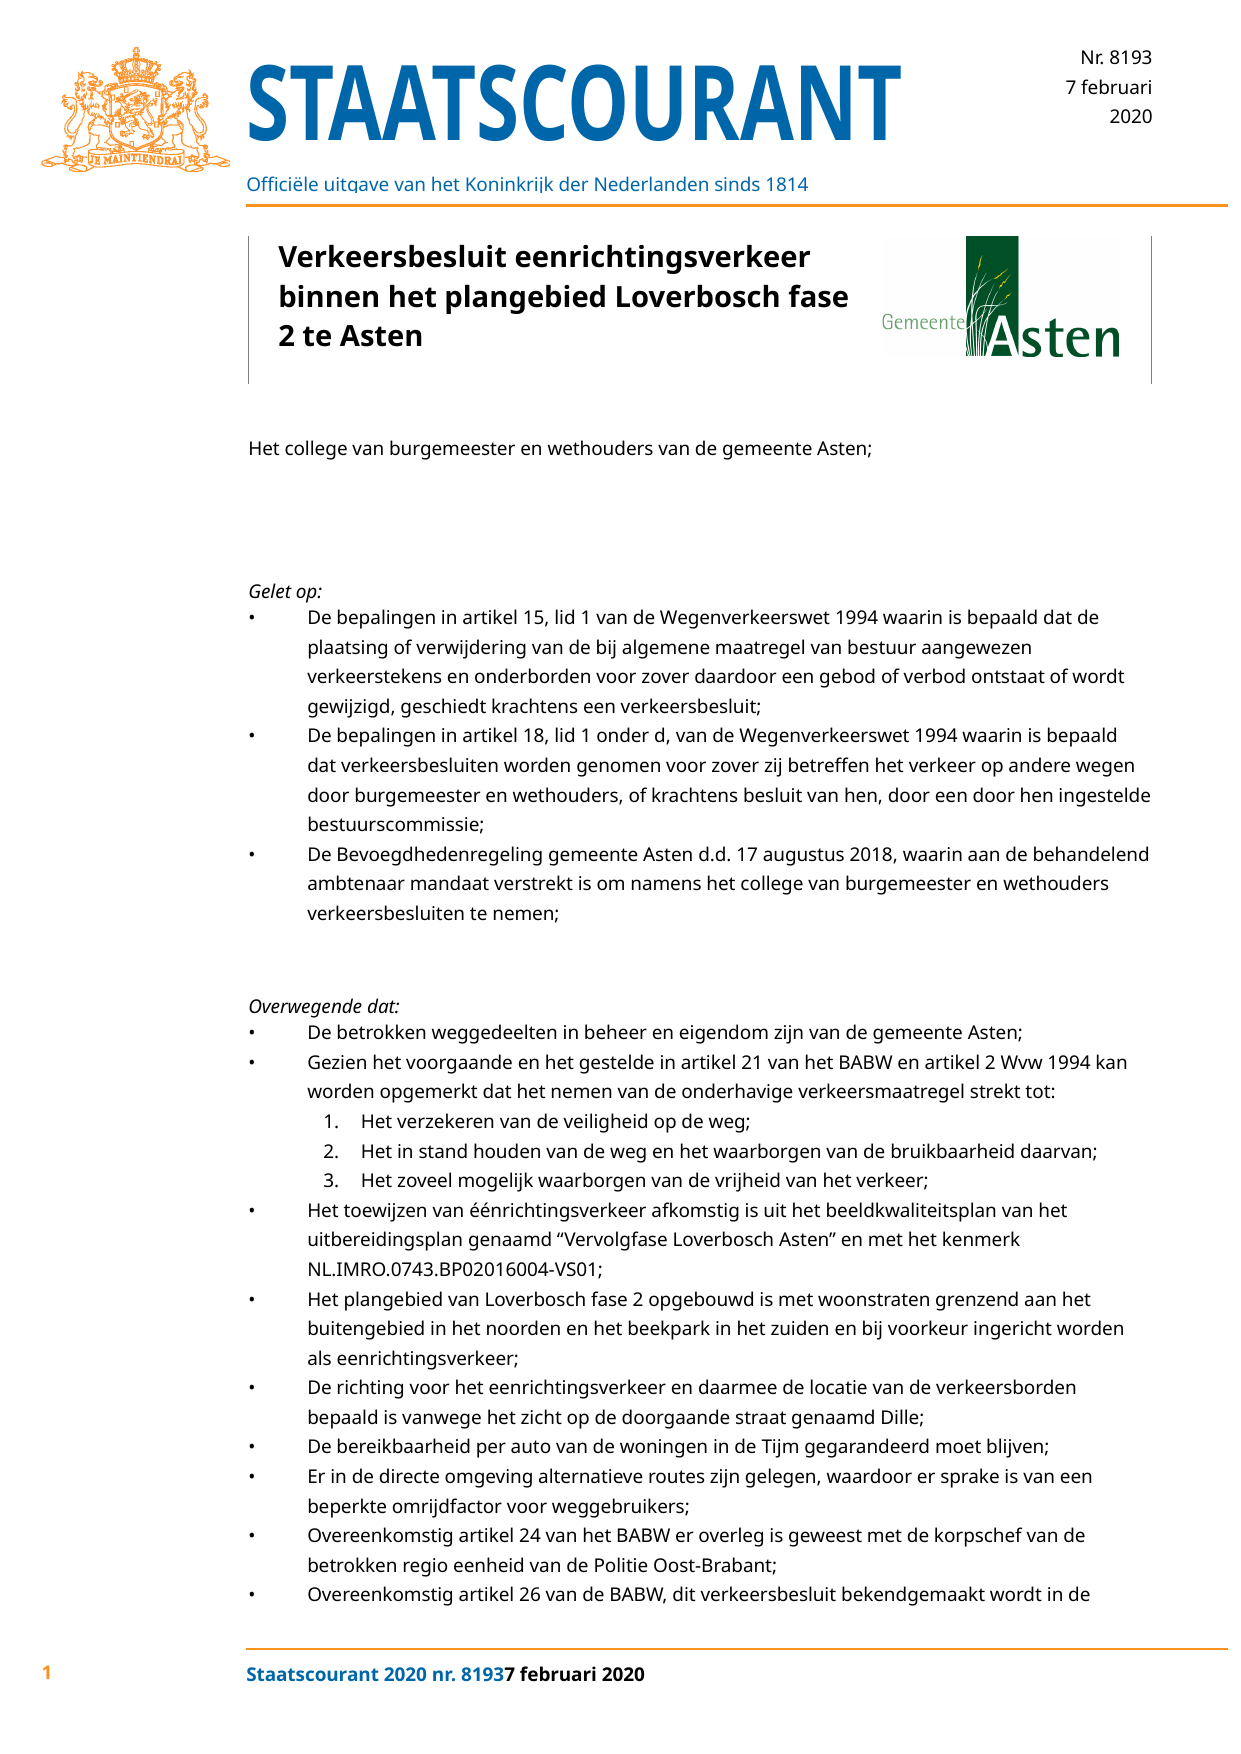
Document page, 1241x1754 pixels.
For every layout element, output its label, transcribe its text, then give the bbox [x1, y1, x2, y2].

text Gelet op: [248, 579, 1152, 604]
picture [882, 236, 1119, 357]
list Het toewijzen van éénrichtingsverkeer afkomstig is uit het beeldkwaliteitsplan van het uitbereidingsplan genaamd “Vervolgfase Loverbosch Asten” en met het kenmerk NL.IMRO.0743.BP02016004-VS01; [248, 1197, 1152, 1282]
list De Bevoegdhedenregeling gemeente Asten d.d. 17 augustus 2018, waarin aan de behandelend ambtenaar mandaat verstrekt is om namens het college van burgemeester en wethouders verkeersbesluiten te nemen; [248, 841, 1152, 926]
list Het verzekeren van de veiligheid op de weg; [323, 1108, 1152, 1134]
picture [41, 47, 231, 172]
list Overeenkomstig artikel 26 van de BABW, dit verkeersbesluit bekendgemaakt wordt in de [248, 1582, 1152, 1607]
list Het plangebied van Loverbosch fase 2 opgebouwd is met woonstraten grenzend aan het buitengebied in het noorden en het beekpark in het zuiden en bij voorkeur ingericht worden als eenrichtingsverkeer; [248, 1286, 1152, 1371]
table_header [850, 236, 1151, 384]
list De bereikbaarheid per auto van de woningen in de Tijm gegarandeerd moet blijven; [248, 1434, 1152, 1459]
list Het in stand houden van de weg en het waarborgen van de bruikbaarheid daarvan; [323, 1138, 1152, 1163]
list Gezien het voorgaande en het gestelde in artikel 21 van het BABW en artikel 2 Wvw 1994 kan worden opgemerkt dat het nemen van de onderhavige verkeersmaatregel strekt tot: [248, 1049, 1152, 1104]
list De richting voor het eenrichtingsverkeer en daarmee de locatie van de verkeersborden bepaald is vanwege het zicht op de doorgaande straat genaamd Dille; [248, 1374, 1152, 1430]
list Het zoveel mogelijk waarborgen van de vrijheid van het verkeer; [323, 1167, 1152, 1193]
text Overwegende dat: [248, 994, 1152, 1019]
list De bepalingen in artikel 15, lid 1 van de Wegenverkeerswet 1994 waarin is bepaald dat de plaatsing of verwijdering van de bij algemene maatregel van bestuur aangewezen verkeerstekens en onderborden voor zover daardoor een gebod of verbod ontstaat of wordt gewijzigd, geschiedt krachtens een verkeersbesluit; [248, 604, 1152, 719]
list De bepalingen in artikel 18, lid 1 onder d, van de Wegenverkeerswet 1994 waarin is bepaald dat verkeersbesluiten worden genomen voor zover zij betreffen het verkeer op andere wegen door burgemeester en wethouders, of krachtens besluit van hen, door een door hen ingestelde bestuurscommissie; [248, 723, 1152, 837]
list Er in de directe omgeving alternatieve routes zijn gelegen, waardoor er sprake is van een beperkte omrijdfactor voor weggebruikers; [248, 1463, 1152, 1518]
text Het college van burgemeester en wethouders van de gemeente Asten; [248, 435, 1152, 460]
list De betrokken weggedeelten in beheer en eigendom zijn van de gemeente Asten; [248, 1019, 1152, 1045]
list Overeenkomstig artikel 24 van het BABW er overleg is geweest met de korpschef van de betrokken regio eenheid van de Politie Oost-Brabant; [248, 1522, 1152, 1578]
table_header Verkeersbesluit eenrichtingsverkeer binnen het plangebied Loverbosch fase 2 te Asten [249, 236, 850, 384]
